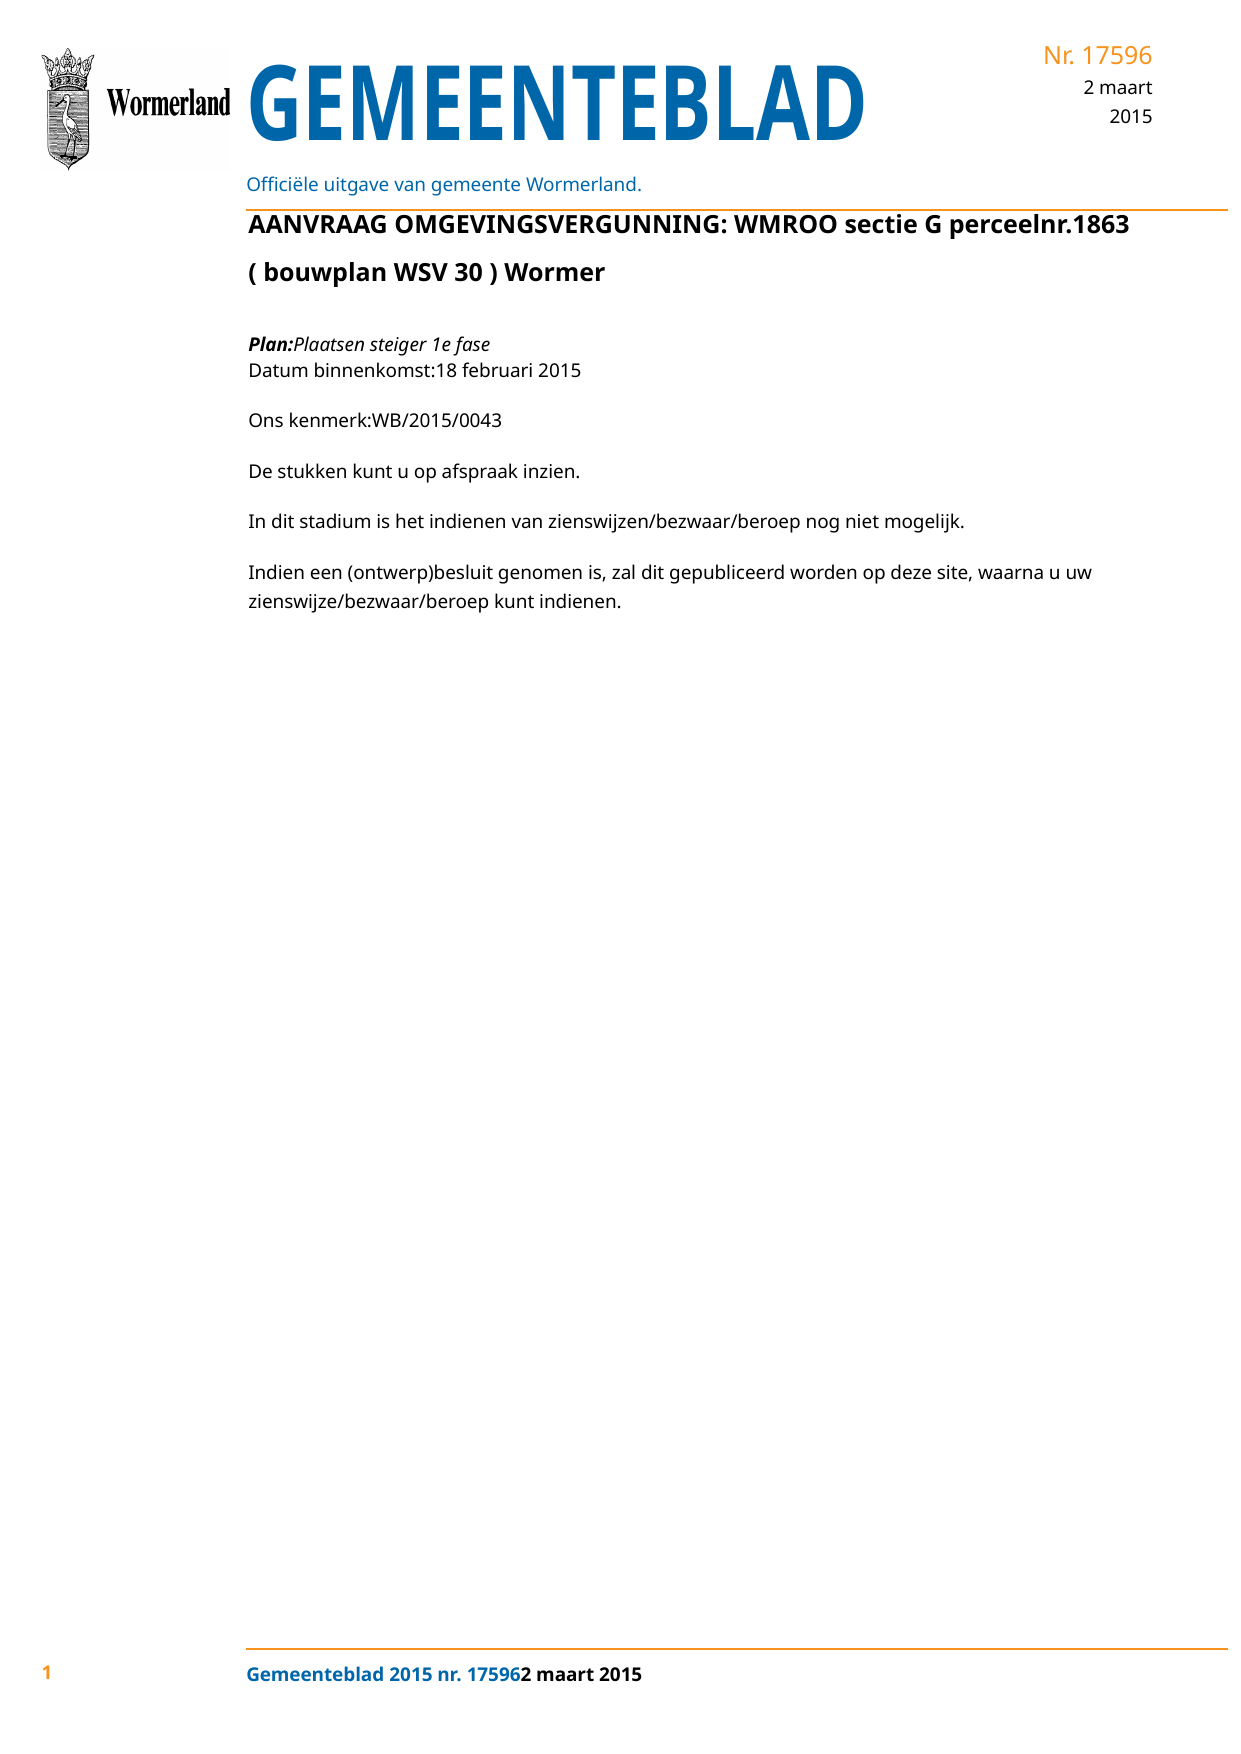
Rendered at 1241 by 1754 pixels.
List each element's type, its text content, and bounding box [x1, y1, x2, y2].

picture [41, 47, 231, 172]
text In dit stadium is het indienen van zienswijzen/bezwaar/beroep nog niet mogelijk. [248, 508, 1152, 534]
text Indien een (ontwerp)besluit genomen is, zal dit gepubliceerd worden op deze site, waarna u uw zienswijze/bezwaar/beroep kunt indienen. [248, 559, 1152, 614]
text Datum binnenkomst:18 februari 2015 [248, 357, 1152, 383]
text De stukken kunt u op afspraak inzien. [248, 458, 1152, 484]
text Ons kenmerk:WB/2015/0043 [248, 408, 1152, 433]
text Plan:Plaatsen steiger 1e fase [248, 331, 1152, 357]
text AANVRAAG OMGEVINGSVERGUNNING: WMROO sectie G perceelnr.1863 ( bouwplan WSV 30 ) Wormer [248, 211, 1152, 288]
